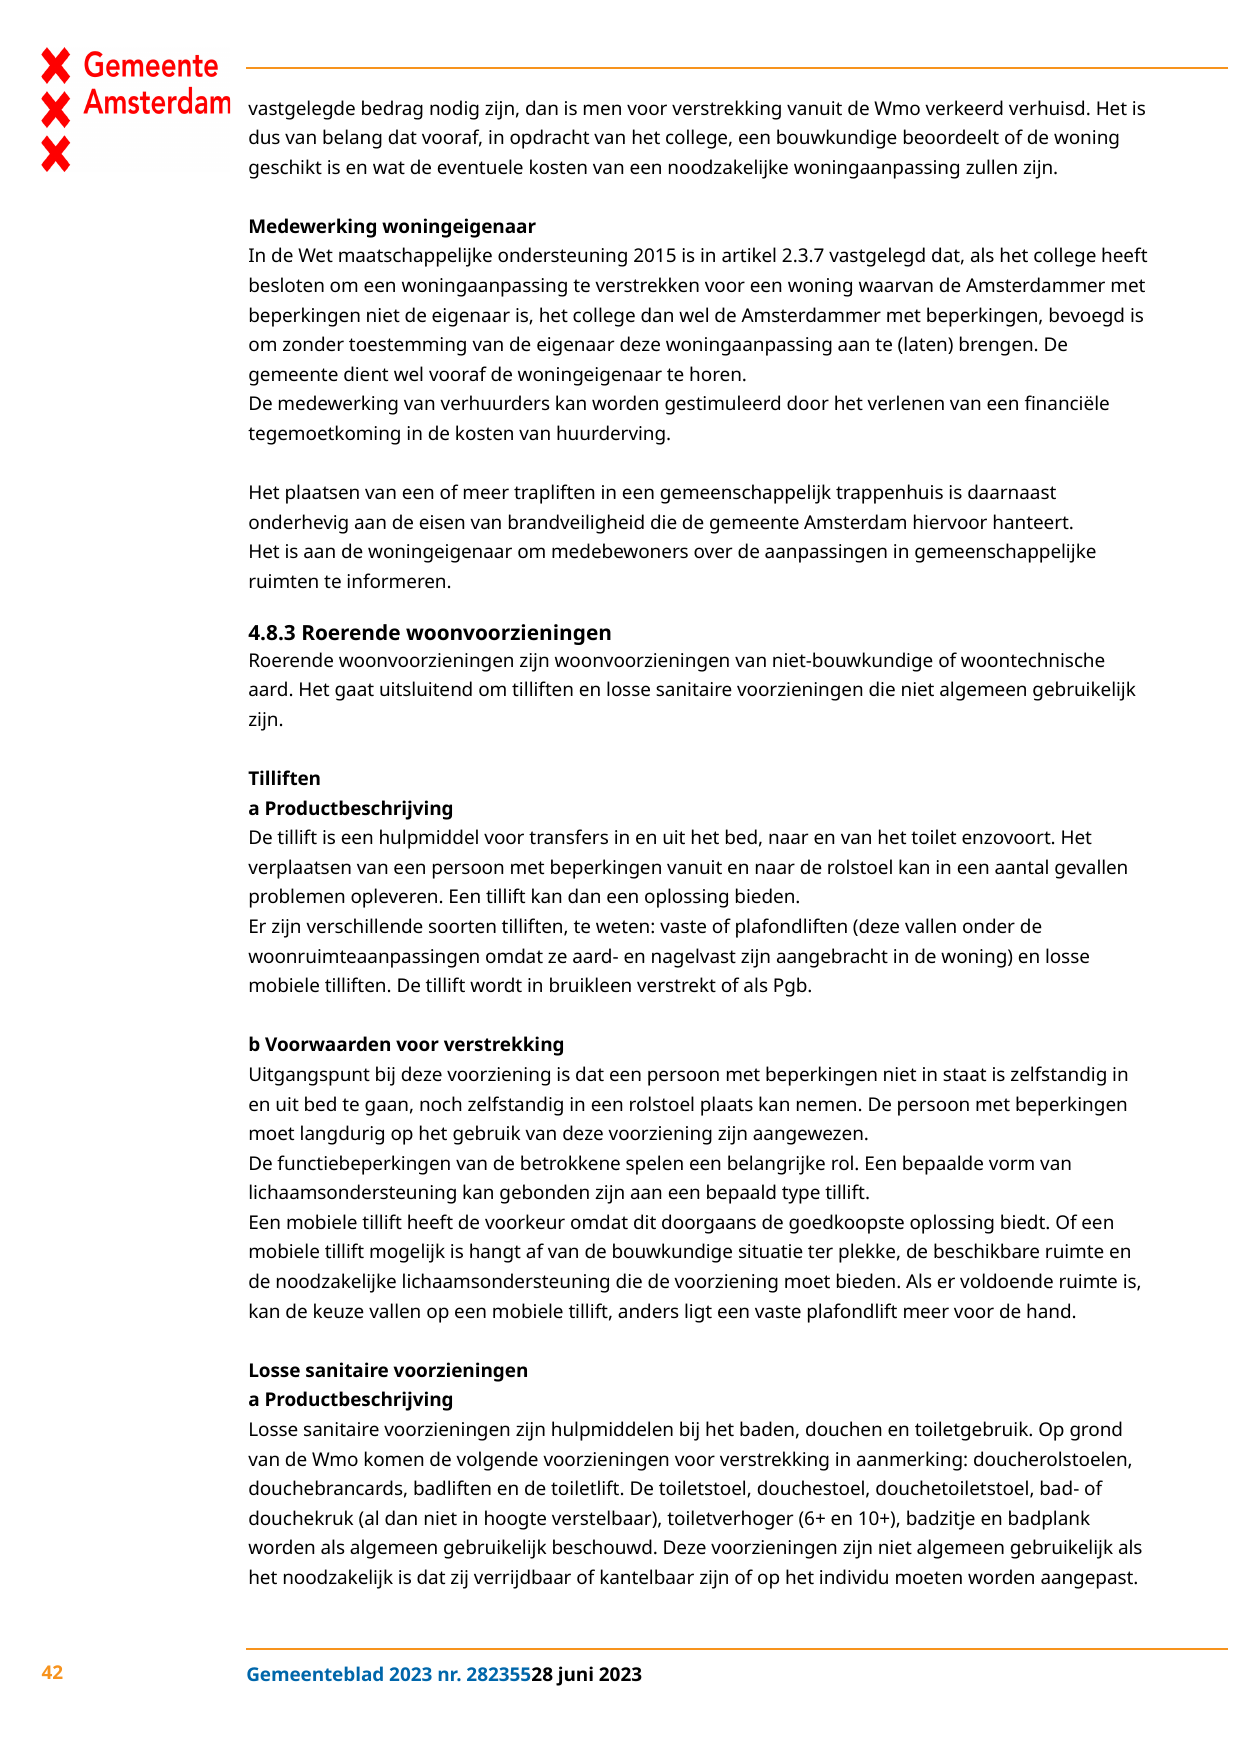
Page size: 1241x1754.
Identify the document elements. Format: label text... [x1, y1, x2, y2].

text Uitgangspunt bij deze voorziening is dat een persoon met beperkingen niet in staat is zelfstandig in en uit bed te gaan, noch zelfstandig in een rolstoel plaats kan nemen. De persoon met beperkingen moet langdurig op het gebruik van deze voorziening zijn aangewezen. [248, 1061, 1152, 1146]
text Het is aan de woningeigenaar om medebewoners over de aanpassingen in gemeenschappelijke ruimten te informeren. [248, 538, 1152, 594]
text vastgelegde bedrag nodig zijn, dan is men voor verstrekking vanuit de Wmo verkeerd verhuisd. Het is dus van belang dat vooraf, in opdracht van het college, een bouwkundige beoordeelt of de woning geschikt is en wat de eventuele kosten van een noodzakelijke woningaanpassing zullen zijn. [248, 95, 1152, 180]
text Er zijn verschillende soorten tilliften, te weten: vaste of plafondliften (deze vallen onder de woonruimteaanpassingen omdat ze aard- en nagelvast zijn aangebracht in de woning) en losse mobiele tilliften. De tillift wordt in bruikleen verstrekt of als Pgb. [248, 913, 1152, 998]
text 4.8.3 Roerende woonvoorzieningen [248, 618, 1152, 647]
text Een mobiele tillift heeft de voorkeur omdat dit doorgaans de goedkoopste oplossing biedt. Of een mobiele tillift mogelijk is hangt af van de bouwkundige situatie ter plekke, de beschikbare ruimte en de noodzakelijke lichaamsondersteuning die de voorziening moet bieden. Als er voldoende ruimte is, kan de keuze vallen op een mobiele tillift, anders ligt een vaste plafondlift meer voor de hand. [248, 1209, 1152, 1323]
text Het plaatsen van een of meer trapliften in een gemeenschappelijk trappenhuis is daarnaast onderhevig aan de eisen van brandveiligheid die de gemeente Amsterdam hiervoor hanteert. [248, 479, 1152, 535]
text Losse sanitaire voorzieningen [248, 1357, 1152, 1383]
text Losse sanitaire voorzieningen zijn hulpmiddelen bij het baden, douchen en toiletgebruik. Op grond van de Wmo komen de volgende voorzieningen voor verstrekking in aanmerking: doucherolstoelen, douchebrancards, badliften en de toiletlift. De toiletstoel, douchestoel, douchetoiletstoel, bad- of douchekruk (al dan niet in hoogte verstelbaar), toiletverhoger (6+ en 10+), badzitje en badplank worden als algemeen gebruikelijk beschouwd. Deze voorzieningen zijn niet algemeen gebruikelijk als het noodzakelijk is dat zij verrijdbaar of kantelbaar zijn of op het individu moeten worden aangepast. [248, 1416, 1152, 1590]
text Roerende woonvoorzieningen zijn woonvoorzieningen van niet-bouwkundige of woontechnische aard. Het gaat uitsluitend om tilliften en losse sanitaire voorzieningen die niet algemeen gebruikelijk zijn. [248, 647, 1152, 732]
text b Voorwaarden voor verstrekking [248, 1032, 1152, 1057]
picture [41, 47, 231, 172]
text Tilliften [248, 765, 1152, 791]
text De tillift is een hulpmiddel voor transfers in en uit het bed, naar en van het toilet enzovoort. Het verplaatsen van een persoon met beperkingen vanuit en naar de rolstoel kan in een aantal gevallen problemen opleveren. Een tillift kan dan een oplossing bieden. [248, 824, 1152, 909]
text In de Wet maatschappelijke ondersteuning 2015 is in artikel 2.3.7 vastgelegd dat, als het college heeft besloten om een woningaanpassing te verstrekken voor een woning waarvan de Amsterdammer met beperkingen niet de eigenaar is, het college dan wel de Amsterdammer met beperkingen, bevoegd is om zonder toestemming van de eigenaar deze woningaanpassing aan te (laten) brengen. De gemeente dient wel vooraf de woningeigenaar te horen. [248, 243, 1152, 387]
text a Productbeschrijving [248, 795, 1152, 821]
text De medewerking van verhuurders kan worden gestimuleerd door het verlenen van een financiële tegemoetkoming in de kosten van huurderving. [248, 391, 1152, 446]
text a Productbeschrijving [248, 1387, 1152, 1412]
text De functiebeperkingen van de betrokkene spelen een belangrijke rol. Een bepaalde vorm van lichaamsondersteuning kan gebonden zijn aan een bepaald type tillift. [248, 1150, 1152, 1205]
text Medewerking woningeigenaar [248, 213, 1152, 239]
